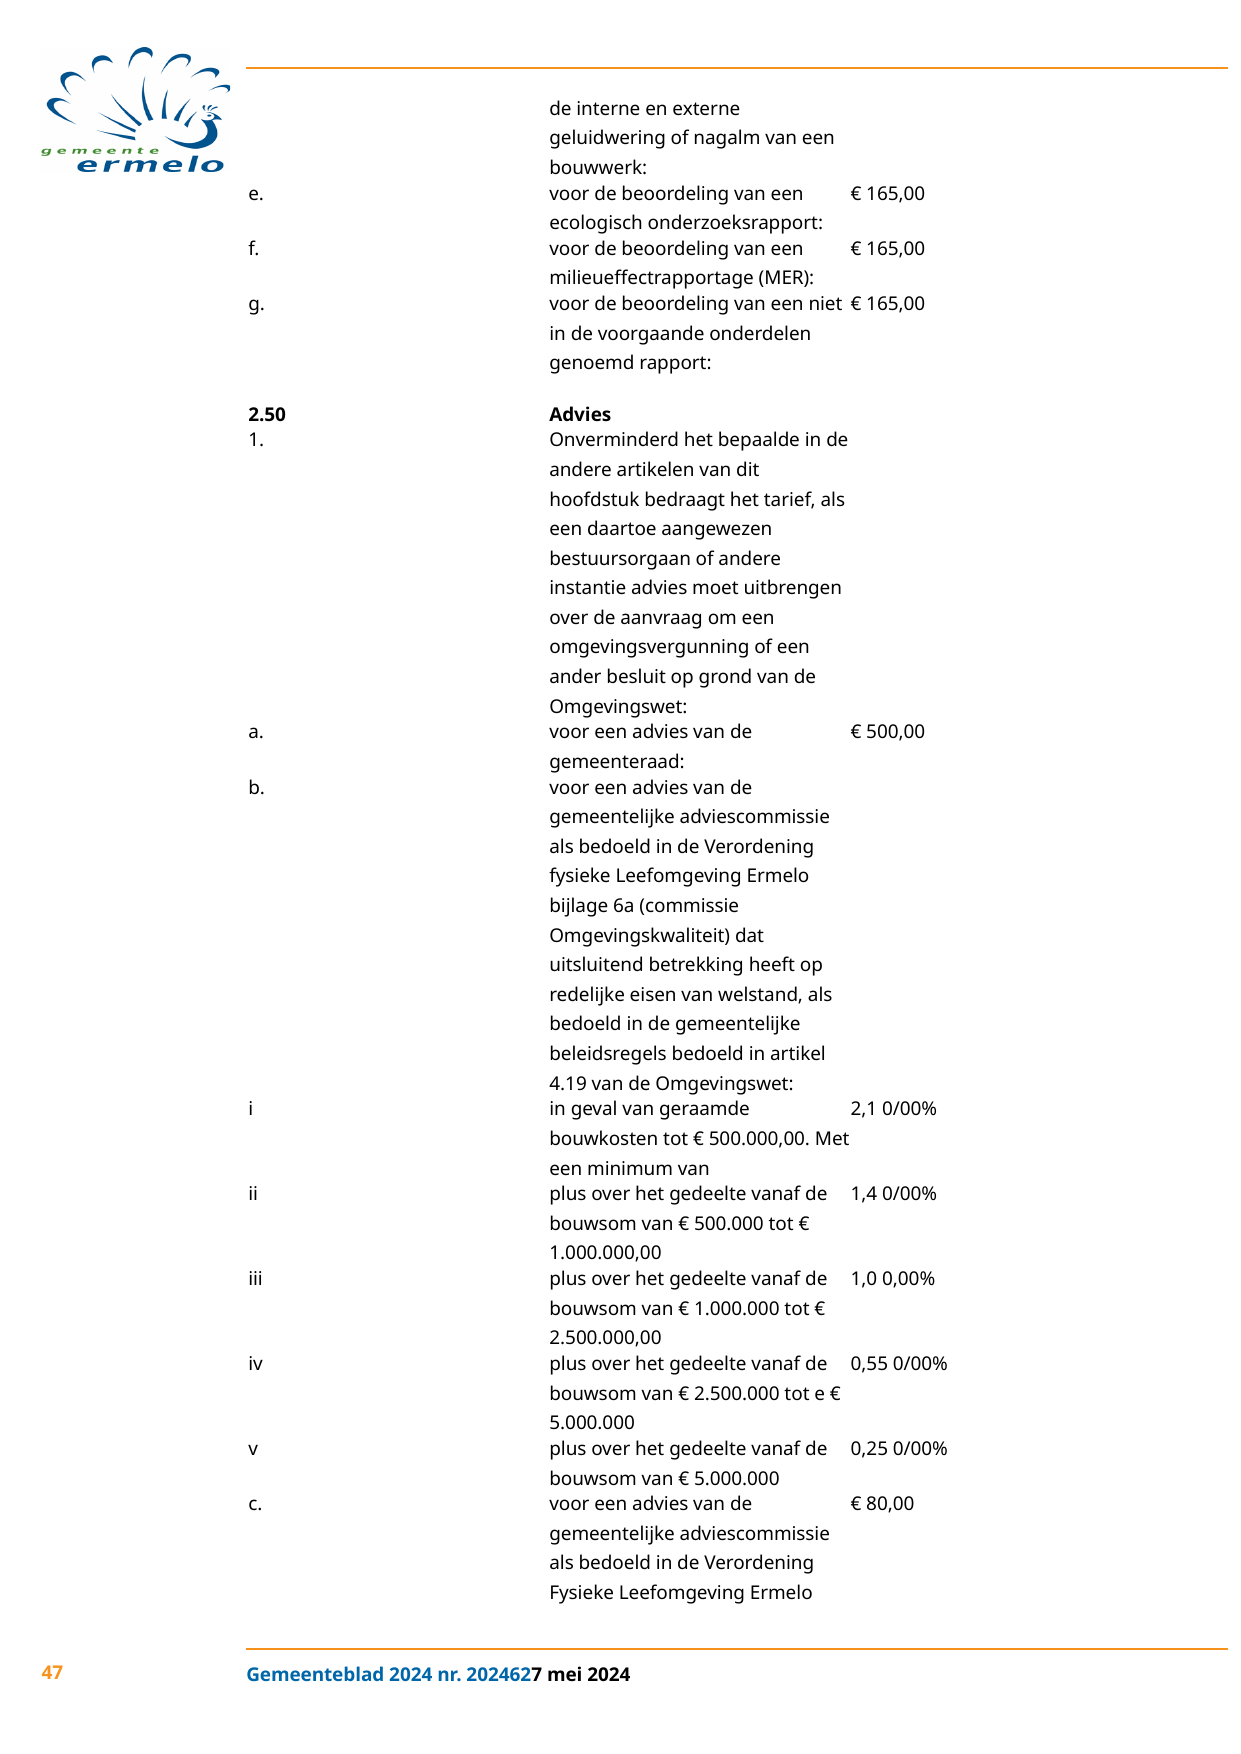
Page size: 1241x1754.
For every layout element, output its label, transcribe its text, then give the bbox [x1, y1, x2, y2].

table_cell [248, 95, 549, 180]
table_cell voor de beoordeling van een niet in de voorgaande onderdelen genoemd rapport: [549, 290, 850, 375]
table_cell c. [248, 1490, 549, 1605]
table_cell g. [248, 290, 549, 375]
table_cell [850, 774, 1152, 1096]
table_cell i [248, 1096, 549, 1180]
table_cell € 80,00 [850, 1490, 1152, 1605]
table_cell voor de beoordeling van een ecologisch onderzoeksrapport: [549, 180, 850, 235]
table_cell iii [248, 1265, 549, 1350]
table_cell 2.50 [248, 401, 549, 427]
table_cell a. [248, 719, 549, 774]
table_cell [248, 375, 549, 401]
table_cell [850, 427, 1152, 719]
table_cell 0,25 0/00% [850, 1435, 1152, 1490]
table_cell 0,55 0/00% [850, 1350, 1152, 1435]
table_cell [850, 375, 1152, 401]
table_cell plus over het gedeelte vanaf de bouwsom van € 1.000.000 tot € 2.500.000,00 [549, 1265, 850, 1350]
table_cell € 500,00 [850, 719, 1152, 774]
table_cell 2,1 0/00% [850, 1096, 1152, 1180]
table_cell plus over het gedeelte vanaf de bouwsom van € 2.500.000 tot e € 5.000.000 [549, 1350, 850, 1435]
table_cell voor een advies van de gemeenteraad: [549, 719, 850, 774]
table_cell plus over het gedeelte vanaf de bouwsom van € 5.000.000 [549, 1435, 850, 1490]
table_cell Advies [549, 401, 850, 427]
table_cell voor een advies van de gemeentelijke adviescommissie als bedoeld in de Verordening Fysieke Leefomgeving Ermelo [549, 1490, 850, 1605]
table_cell [850, 401, 1152, 427]
table_cell de interne en externe geluidwering of nagalm van een bouwwerk: [549, 95, 850, 180]
table_cell [549, 375, 850, 401]
table_cell e. [248, 180, 549, 235]
table_cell € 165,00 [850, 235, 1152, 290]
table_cell 1,4 0/00% [850, 1180, 1152, 1265]
table_cell v [248, 1435, 549, 1490]
table_cell 1,0 0,00% [850, 1265, 1152, 1350]
table_cell 1. [248, 427, 549, 719]
table_cell iv [248, 1350, 549, 1435]
table_cell plus over het gedeelte vanaf de bouwsom van € 500.000 tot € 1.000.000,00 [549, 1180, 850, 1265]
table_cell voor de beoordeling van een milieueffectrapportage (MER): [549, 235, 850, 290]
table_cell f. [248, 235, 549, 290]
table_cell in geval van geraamde bouwkosten tot € 500.000,00. Met een minimum van [549, 1096, 850, 1180]
picture [41, 47, 231, 172]
table_cell ii [248, 1180, 549, 1265]
table_cell voor een advies van de gemeentelijke adviescommissie als bedoeld in de Verordening fysieke Leefomgeving Ermelo bijlage 6a (commissie Omgevingskwaliteit) dat uitsluitend betrekking heeft op redelijke eisen van welstand, als bedoeld in de gemeentelijke beleidsregels bedoeld in artikel 4.19 van de Omgevingswet: [549, 774, 850, 1096]
table_cell € 165,00 [850, 180, 1152, 235]
table_cell [850, 95, 1152, 180]
table_cell € 165,00 [850, 290, 1152, 375]
table_cell Onverminderd het bepaalde in de andere artikelen van dit hoofdstuk bedraagt het tarief, als een daartoe aangewezen bestuursorgaan of andere instantie advies moet uitbrengen over de aanvraag om een omgevingsvergunning of een ander besluit op grond van de Omgevingswet: [549, 427, 850, 719]
table_cell b. [248, 774, 549, 1096]
